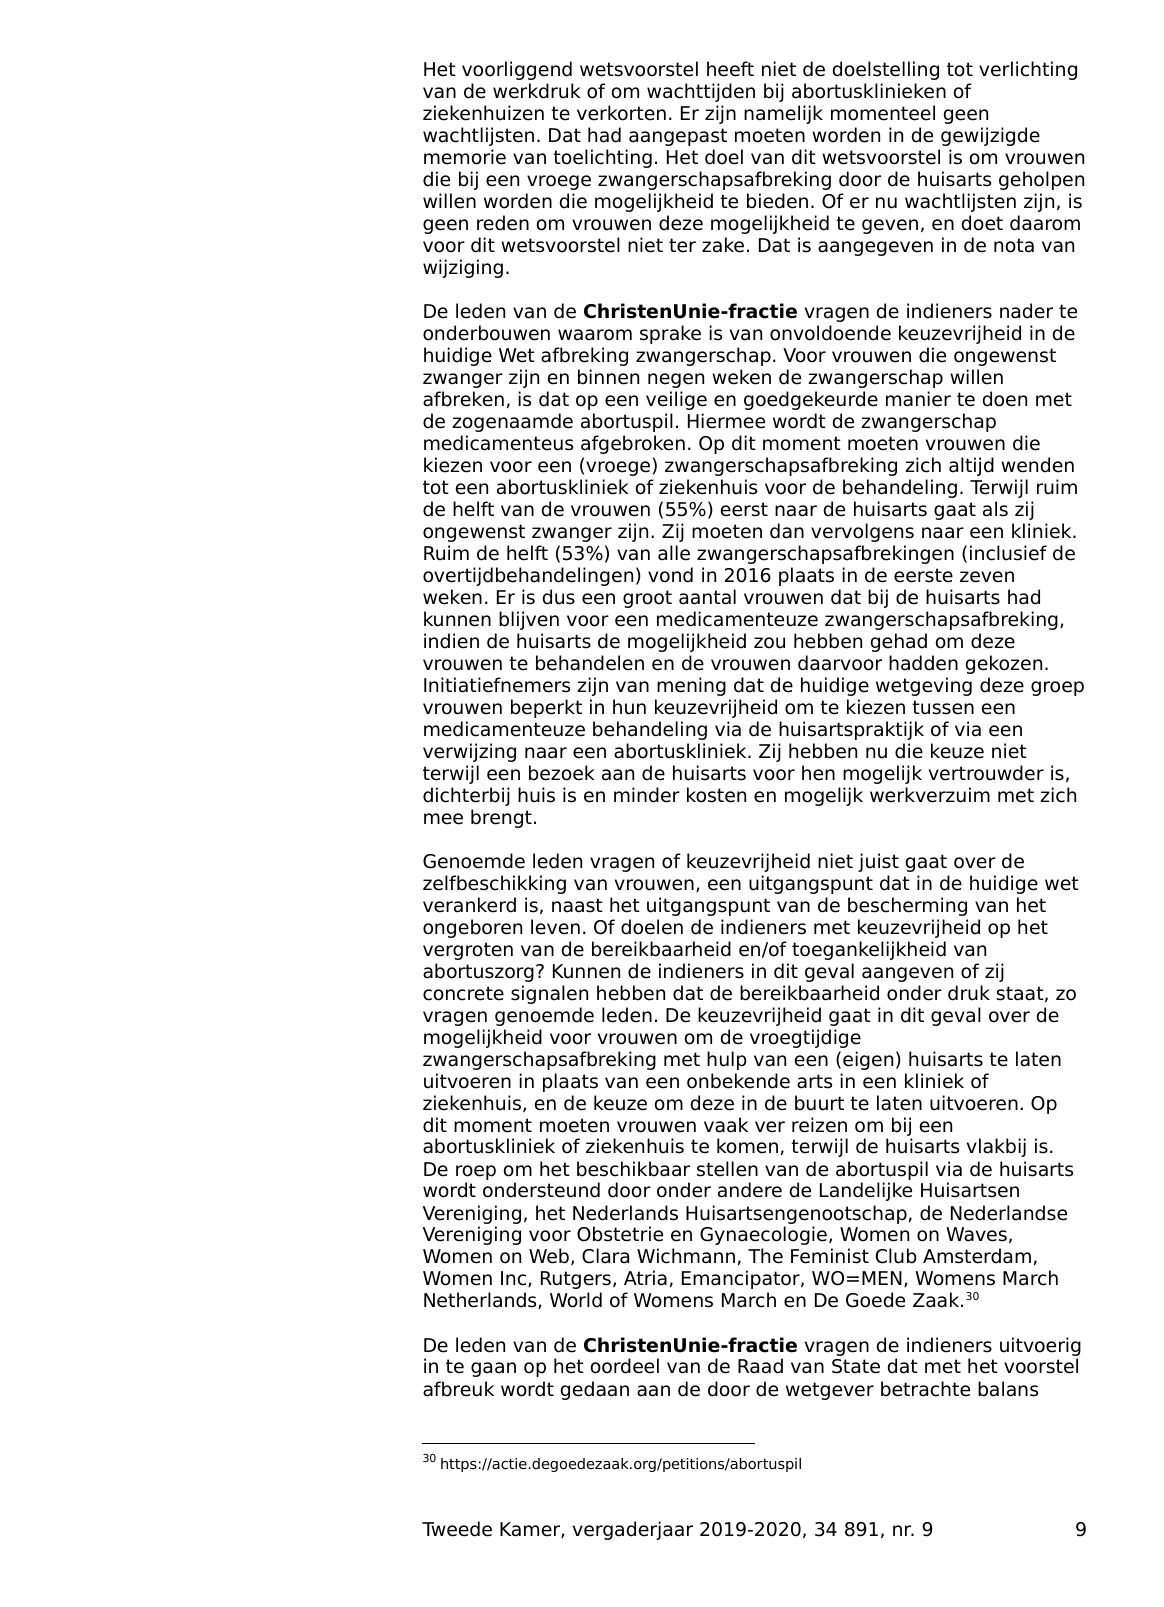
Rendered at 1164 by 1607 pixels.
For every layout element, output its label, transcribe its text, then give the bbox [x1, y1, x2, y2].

text Ruim de helft (53%) van alle zwangerschapsafbrekingen (inclusief de overtijdbehandelingen) vond in 2016 plaats in de eerste zeven weken. Er is dus een groot aantal vrouwen dat bij de huisarts had kunnen blijven voor een medicamenteuze zwangerschapsafbreking, indien de huisarts de mogelijkheid zou hebben gehad om deze vrouwen te behandelen en de vrouwen daarvoor hadden gekozen. Initiatiefnemers zijn van mening dat de huidige wetgeving deze groep vrouwen beperkt in hun keuzevrijheid om te kiezen tussen een medicamenteuze behandeling via de huisartspraktijk of via een verwijzing naar een abortuskliniek. Zij hebben nu die keuze niet terwijl een bezoek aan de huisarts voor hen mogelijk vertrouwder is, dichterbij huis is en minder kosten en mogelijk werkverzuim met zich mee brengt. [422, 543, 1087, 828]
text De leden van de ChristenUnie-fractie vragen de indieners nader te onderbouwen waarom sprake is van onvoldoende keuzevrijheid in de huidige Wet afbreking zwangerschap. Voor vrouwen die ongewenst zwanger zijn en binnen negen weken de zwangerschap willen afbreken, is dat op een veilige en goedgekeurde manier te doen met de zogenaamde abortuspil. Hiermee wordt de zwangerschap medicamenteus afgebroken. Op dit moment moeten vrouwen die kiezen voor een (vroege) zwangerschapsafbreking zich altijd wenden tot een abortuskliniek of ziekenhuis voor de behandeling. Terwijl ruim de helft van de vrouwen (55%) eerst naar de huisarts gaat als zij ongewenst zwanger zijn. Zij moeten dan vervolgens naar een kliniek. [422, 301, 1087, 543]
text De leden van de ChristenUnie-fractie vragen de indieners uitvoerig in te gaan op het oordeel van de Raad van State dat met het voorstel afbreuk wordt gedaan aan de door de wetgever betrachte balans [422, 1334, 1087, 1400]
text Genoemde leden vragen of keuzevrijheid niet juist gaat over de zelfbeschikking van vrouwen, een uitgangspunt dat in de huidige wet verankerd is, naast het uitgangspunt van de bescherming van het ongeboren leven. Of doelen de indieners met keuzevrijheid op het vergroten van de bereikbaarheid en/of toegankelijkheid van abortuszorg? Kunnen de indieners in dit geval aangeven of zij concrete signalen hebben dat de bereikbaarheid onder druk staat, zo vragen genoemde leden. De keuzevrijheid gaat in dit geval over de mogelijkheid voor vrouwen om de vroegtijdige zwangerschapsafbreking met hulp van een (eigen) huisarts te laten uitvoeren in plaats van een onbekende arts in een kliniek of ziekenhuis, en de keuze om deze in de buurt te laten uitvoeren. Op dit moment moeten vrouwen vaak ver reizen om bij een abortuskliniek of ziekenhuis te komen, terwijl de huisarts vlakbij is. De roep om het beschikbaar stellen van de abortuspil via de huisarts wordt ondersteund door onder andere de Landelijke Huisartsen Vereniging, het Nederlands Huisartsengenootschap, de Nederlandse Vereniging voor Obstetrie en Gynaecologie, Women on Waves, Women on Web, Clara Wichmann, The Feminist Club Amsterdam, Women Inc, Rutgers, Atria, Emancipator, WO=MEN, Womens March Netherlands, World of Womens March en De Goede Zaak. [422, 851, 1087, 1312]
text Het voorliggend wetsvoorstel heeft niet de doelstelling tot verlichting van de werkdruk of om wachttijden bij abortusklinieken of ziekenhuizen te verkorten. Er zijn namelijk momenteel geen wachtlijsten. Dat had aangepast moeten worden in de gewijzigde memorie van toelichting. Het doel van dit wetsvoorstel is om vrouwen die bij een vroege zwangerschapsafbreking door de huisarts geholpen willen worden die mogelijkheid te bieden. Of er nu wachtlijsten zijn, is geen reden om vrouwen deze mogelijkheid te geven, en doet daarom voor dit wetsvoorstel niet ter zake. Dat is aangegeven in de nota van wijziging. [422, 59, 1087, 279]
text https://actie.degoedezaak.org/petitions/abortuspil [422, 1452, 1087, 1474]
